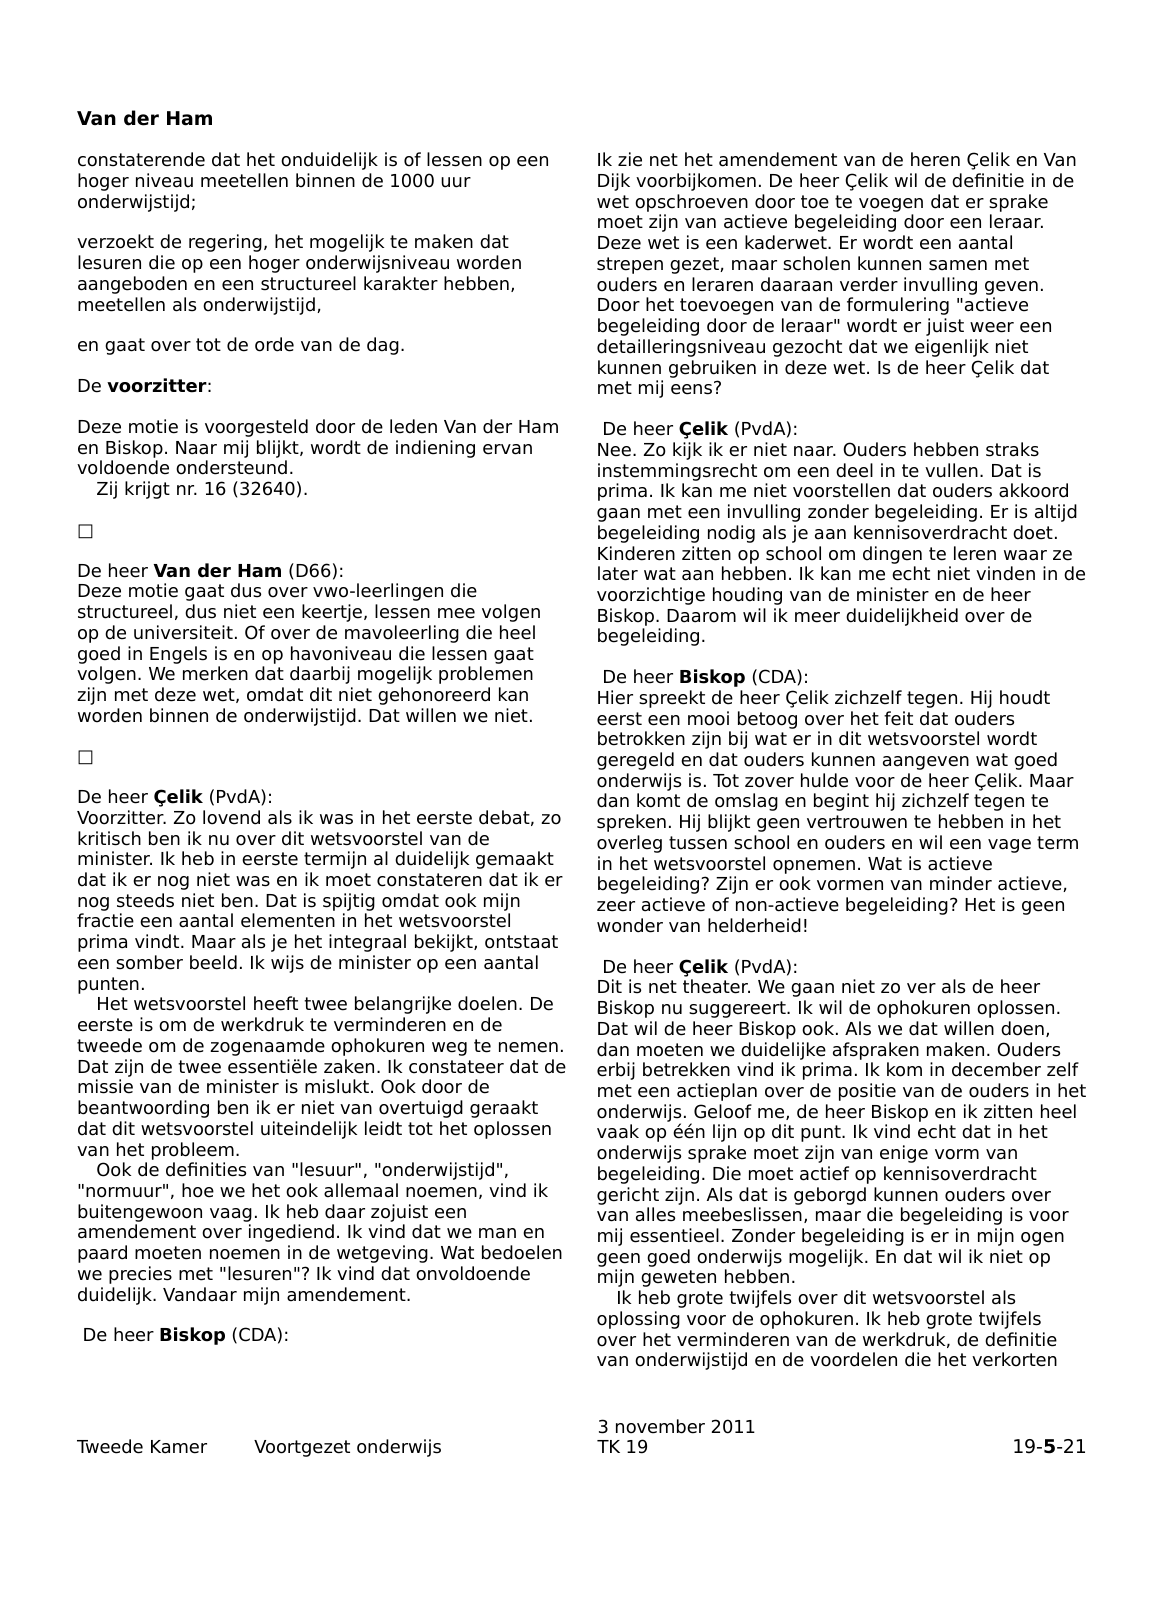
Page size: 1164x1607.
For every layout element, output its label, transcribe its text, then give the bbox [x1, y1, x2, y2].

text De heer Çelik (PvdA): [596, 956, 1087, 977]
text Deze motie is voorgesteld door de leden Van der Ham en Biskop. Naar mij blijkt, wordt de indiening ervan voldoende ondersteund. [77, 417, 567, 479]
text Voorzitter. Zo lovend als ik was in het eerste debat, zo kritisch ben ik nu over dit wetsvoorstel van de minister. Ik heb in eerste termijn al duidelijk gemaakt dat ik er nog niet was en ik moet constateren dat ik er nog steeds niet ben. Dat is spijtig omdat ook mijn fractie een aantal elementen in het wetsvoorstel prima vindt. Maar als je het integraal bekijkt, ontstaat een somber beeld. Ik wijs de minister op een aantal punten. [77, 808, 567, 994]
text De heer Çelik (PvdA): [77, 787, 567, 808]
text en gaat over tot de orde van de dag. [77, 335, 567, 356]
text Ik zie net het amendement van de heren Çelik en Van Dijk voorbijkomen. De heer Çelik wil de definitie in de wet opschroeven door toe te voegen dat er sprake moet zijn van actieve begeleiding door een leraar. Deze wet is een kaderwet. Er wordt een aantal strepen gezet, maar scholen kunnen samen met ouders en leraren daaraan verder invulling geven. Door het toevoegen van de formulering "actieve begeleiding door de leraar" wordt er juist weer een detailleringsniveau gezocht dat we eigenlijk niet kunnen gebruiken in deze wet. Is de heer Çelik dat met mij eens? [596, 150, 1087, 399]
text De heer Çelik (PvdA): [596, 419, 1087, 440]
text □ [77, 746, 567, 767]
text Ook de definities van "lesuur", "onderwijstijd", "normuur", hoe we het ook allemaal noemen, vind ik buitengewoon vaag. Ik heb daar zojuist een amendement over ingediend. Ik vind dat we man en paard moeten noemen in de wetgeving. Wat bedoelen we precies met "lesuren"? Ik vind dat onvoldoende duidelijk. Vandaar mijn amendement. [77, 1160, 567, 1305]
text Hier spreekt de heer Çelik zichzelf tegen. Hij houdt eerst een mooi betoog over het feit dat ouders betrokken zijn bij wat er in dit wetsvoorstel wordt geregeld en dat ouders kunnen aangeven wat goed onderwijs is. Tot zover hulde voor de heer Çelik. Maar dan komt de omslag en begint hij zichzelf tegen te spreken. Hij blijkt geen vertrouwen te hebben in het overleg tussen school en ouders en wil een vage term in het wetsvoorstel opnemen. Wat is actieve begeleiding? Zijn er ook vormen van minder actieve, zeer actieve of non-actieve begeleiding? Het is geen wonder van helderheid! [596, 688, 1087, 936]
text Het wetsvoorstel heeft twee belangrijke doelen. De eerste is om de werkdruk te verminderen en de tweede om de zogenaamde ophokuren weg te nemen. Dat zijn de twee essentiële zaken. Ik constateer dat de missie van de minister is mislukt. Ook door de beantwoording ben ik er niet van overtuigd geraakt dat dit wetsvoorstel uiteindelijk leidt tot het oplossen van het probleem. [77, 994, 567, 1160]
text De voorzitter: [77, 376, 567, 397]
text De heer Biskop (CDA): [596, 667, 1087, 688]
text Nee. Zo kijk ik er niet naar. Ouders hebben straks instemmingsrecht om een deel in te vullen. Dat is prima. Ik kan me niet voorstellen dat ouders akkoord gaan met een invulling zonder begeleiding. Er is altijd begeleiding nodig als je aan kennisoverdracht doet. Kinderen zitten op school om dingen te leren waar ze later wat aan hebben. Ik kan me echt niet vinden in de voorzichtige houding van de minister en de heer Biskop. Daarom wil ik meer duidelijkheid over de begeleiding. [596, 440, 1087, 647]
text De heer Van der Ham (D66): [77, 560, 567, 581]
text Deze motie gaat dus over vwo-leerlingen die structureel, dus niet een keertje, lessen mee volgen op de universiteit. Of over de mavoleerling die heel goed in Engels is en op havoniveau die lessen gaat volgen. We merken dat daarbij mogelijk problemen zijn met deze wet, omdat dit niet gehonoreerd kan worden binnen de onderwijstijd. Dat willen we niet. [77, 581, 567, 726]
text Dit is net theater. We gaan niet zo ver als de heer Biskop nu suggereert. Ik wil de ophokuren oplossen. Dat wil de heer Biskop ook. Als we dat willen doen, dan moeten we duidelijke afspraken maken. Ouders erbij betrekken vind ik prima. Ik kom in december zelf met een actieplan over de positie van de ouders in het onderwijs. Geloof me, de heer Biskop en ik zitten heel vaak op één lijn op dit punt. Ik vind echt dat in het onderwijs sprake moet zijn van enige vorm van begeleiding. Die moet actief op kennisoverdracht gericht zijn. Als dat is geborgd kunnen ouders over van alles meebeslissen, maar die begeleiding is voor mij essentieel. Zonder begeleiding is er in mijn ogen geen goed onderwijs mogelijk. En dat wil ik niet op mijn geweten hebben. [596, 977, 1087, 1288]
text constaterende dat het onduidelijk is of lessen op een hoger niveau meetellen binnen de 1000 uur onderwijstijd; [77, 150, 567, 212]
text verzoekt de regering, het mogelijk te maken dat lesuren die op een hoger onderwijsniveau worden aangeboden en een structureel karakter hebben, meetellen als onderwijstijd, [77, 232, 567, 315]
text Ik heb grote twijfels over dit wetsvoorstel als oplossing voor de ophokuren. Ik heb grote twijfels over het verminderen van de werkdruk, de definitie van onderwijstijd en de voordelen die het verkorten [596, 1288, 1087, 1371]
text □ [77, 520, 567, 540]
text Zij krijgt nr. 16 (32640). [77, 479, 567, 500]
text De heer Biskop (CDA): [77, 1325, 567, 1346]
